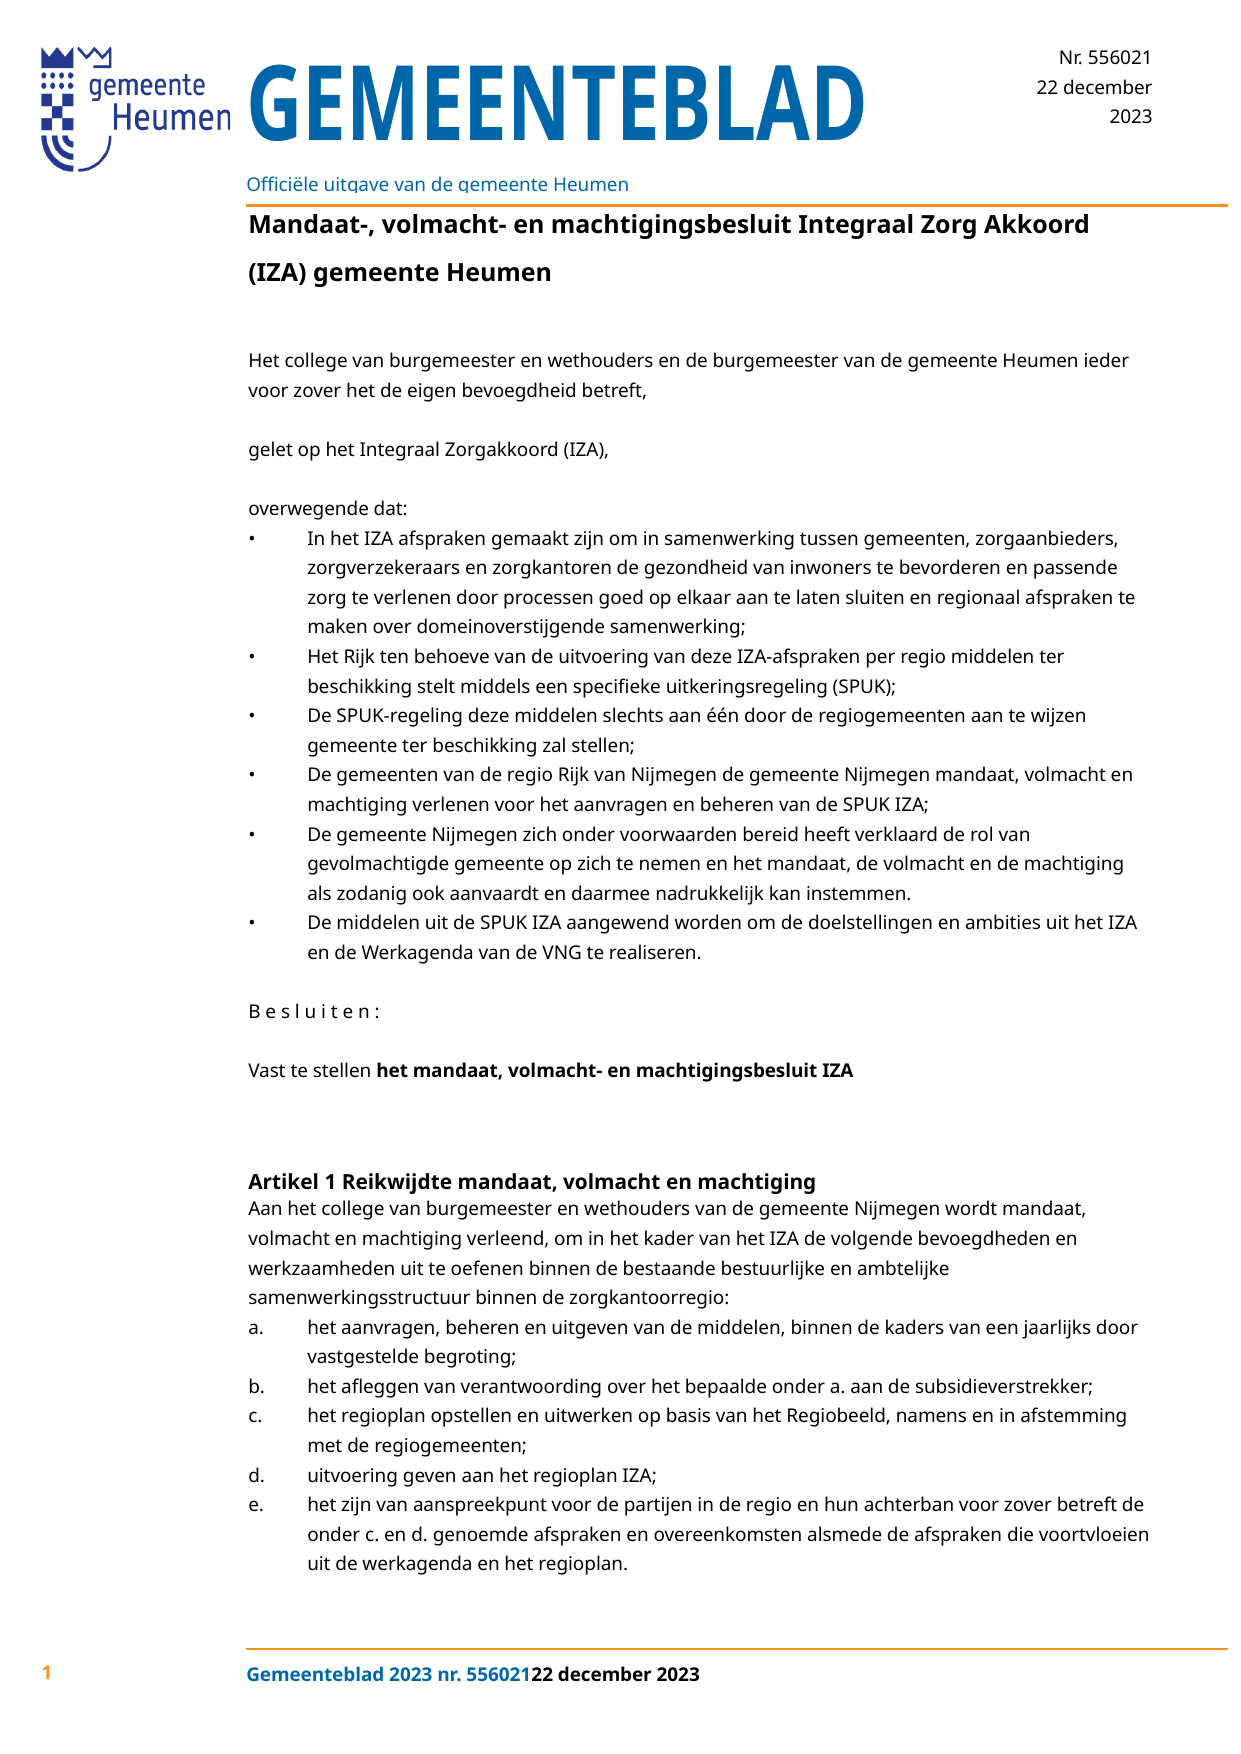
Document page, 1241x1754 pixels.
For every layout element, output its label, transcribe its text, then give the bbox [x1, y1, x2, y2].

text Aan het college van burgemeester en wethouders van de gemeente Nijmegen wordt mandaat, volmacht en machtiging verleend, om in het kader van het IZA de volgende bevoegdheden en werkzaamheden uit te oefenen binnen de bestaande bestuurlijke en ambtelijke samenwerkingsstructuur binnen de zorgkantoorregio: [248, 1196, 1152, 1310]
text Mandaat-, volmacht- en machtigingsbesluit Integraal Zorg Akkoord (IZA) gemeente Heumen [248, 207, 1152, 288]
text gelet op het Integraal Zorgakkoord (IZA), [248, 436, 1152, 462]
list De gemeente Nijmegen zich onder voorwaarden bereid heeft verklaard de rol van gevolmachtigde gemeente op zich te nemen en het mandaat, de volmacht en de machtiging als zodanig ook aanvaardt en daarmee nadrukkelijk kan instemmen. [248, 821, 1152, 906]
text overwegende dat: [248, 495, 1152, 521]
text Vast te stellen het mandaat, volmacht- en machtigingsbesluit IZA [248, 1057, 1152, 1083]
list uitvoering geven aan het regioplan IZA; [248, 1462, 1152, 1487]
text Het college van burgemeester en wethouders en de burgemeester van de gemeente Heumen ieder voor zover het de eigen bevoegdheid betreft, [248, 347, 1152, 403]
list Het Rijk ten behoeve van de uitvoering van deze IZA-afspraken per regio middelen ter beschikking stelt middels een specifieke uitkeringsregeling (SPUK); [248, 643, 1152, 699]
text Artikel 1 Reikwijdte mandaat, volmacht en machtiging [248, 1167, 1152, 1196]
list De middelen uit de SPUK IZA aangewend worden om de doelstellingen en ambities uit het IZA en de Werkagenda van de VNG te realiseren. [248, 909, 1152, 965]
picture [41, 47, 231, 172]
list De gemeenten van de regio Rijk van Nijmegen de gemeente Nijmegen mandaat, volmacht en machtiging verlenen voor het aanvragen en beheren van de SPUK IZA; [248, 762, 1152, 817]
list De SPUK-regeling deze middelen slechts aan één door de regiogemeenten aan te wijzen gemeente ter beschikking zal stellen; [248, 702, 1152, 758]
list In het IZA afspraken gemaakt zijn om in samenwerking tussen gemeenten, zorgaanbieders, zorgverzekeraars en zorgkantoren de gezondheid van inwoners te bevorderen en passende zorg te verlenen door processen goed op elkaar aan te laten sluiten en regionaal afspraken te maken over domeinoverstijgende samenwerking; [248, 525, 1152, 639]
list het aanvragen, beheren en uitgeven van de middelen, binnen de kaders van een jaarlijks door vastgestelde begroting; [248, 1314, 1152, 1369]
list het zijn van aanspreekpunt voor de partijen in de regio en hun achterban voor zover betreft de onder c. en d. genoemde afspraken en overeenkomsten alsmede de afspraken die voortvloeien uit de werkagenda en het regioplan. [248, 1491, 1152, 1576]
text B e s l u i t e n : [248, 998, 1152, 1024]
list het regioplan opstellen en uitwerken op basis van het Regiobeeld, namens en in afstemming met de regiogemeenten; [248, 1403, 1152, 1458]
list het afleggen van verantwoording over het bepaalde onder a. aan de subsidieverstrekker; [248, 1373, 1152, 1399]
